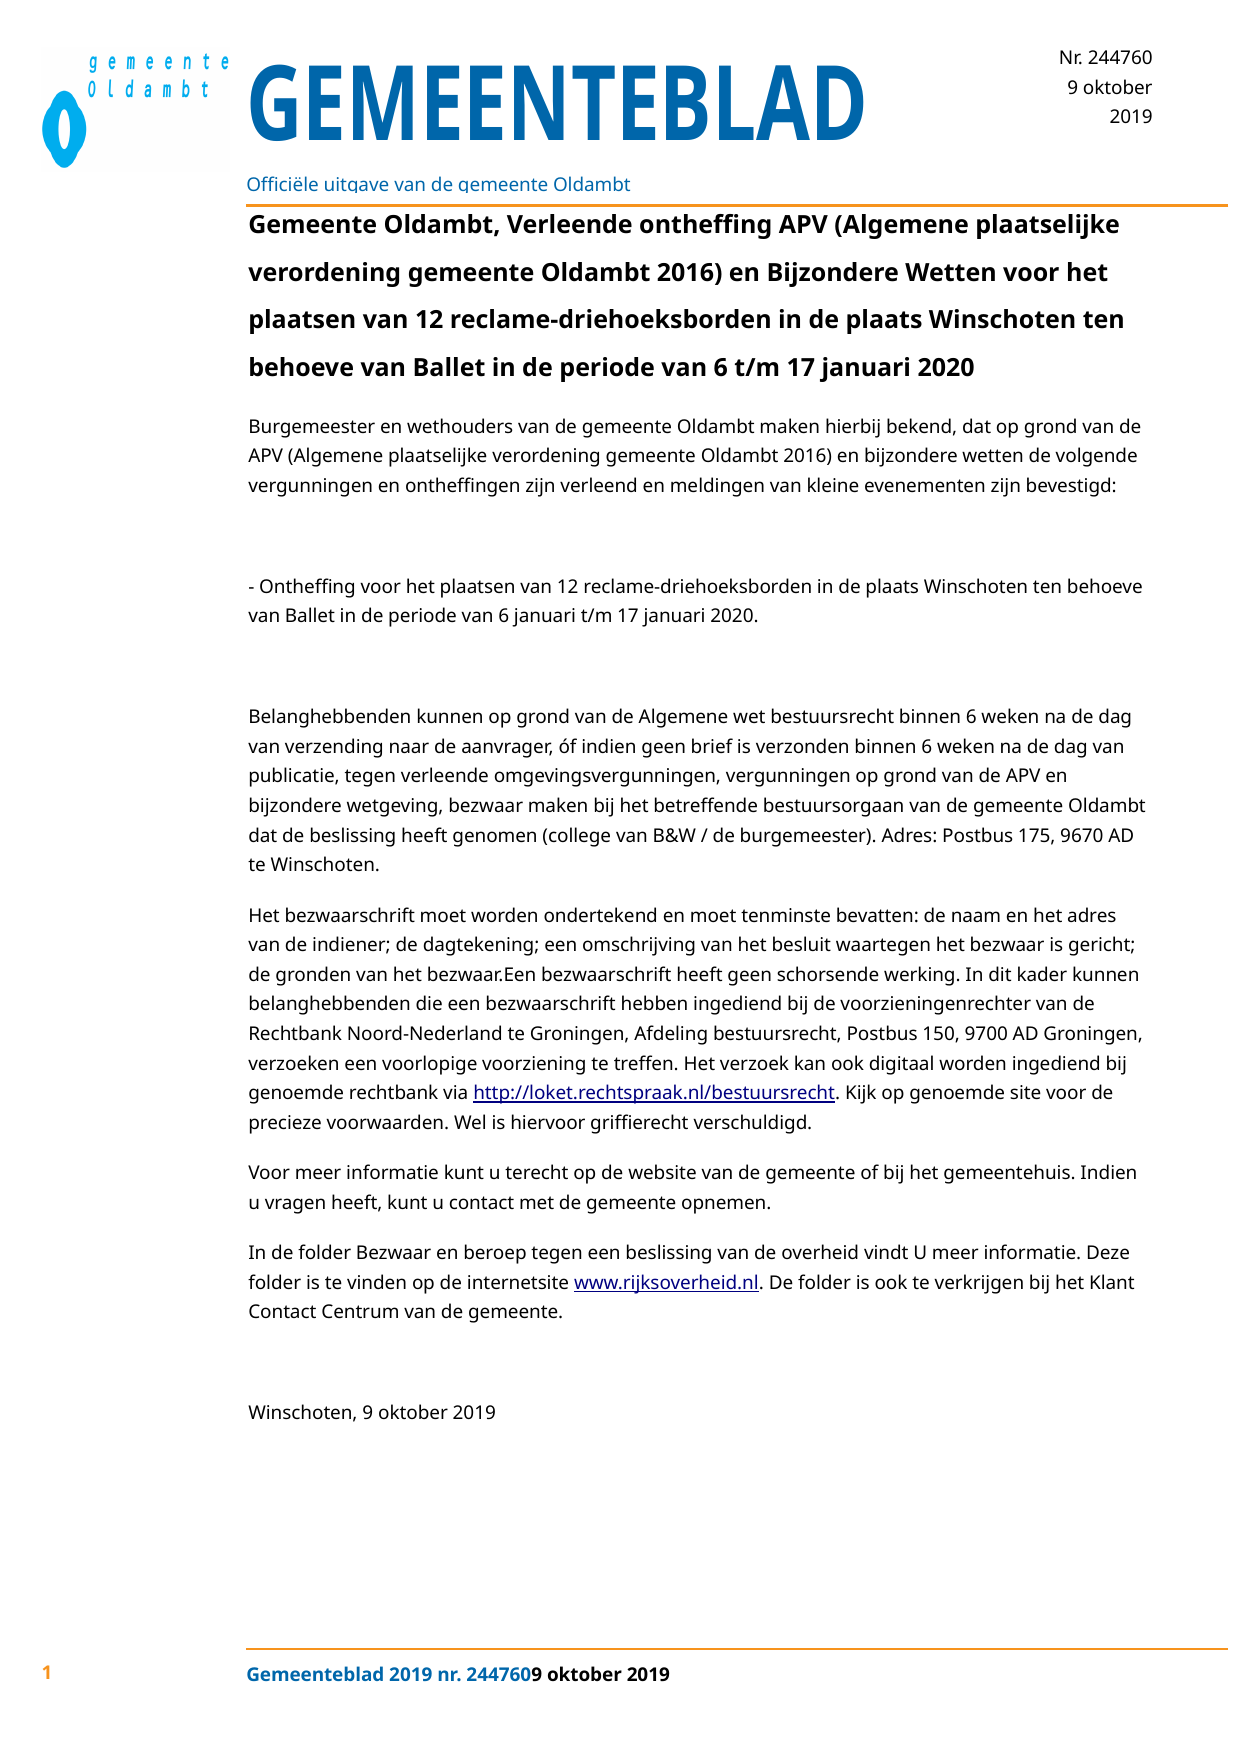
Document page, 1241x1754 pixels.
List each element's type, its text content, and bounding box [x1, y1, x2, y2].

text - Ontheffing voor het plaatsen van 12 reclame-driehoeksborden in de plaats Winschoten ten behoeve van Ballet in de periode van 6 januari t/m 17 januari 2020. [248, 573, 1152, 628]
text Gemeente Oldambt, Verleende ontheffing APV (Algemene plaatselijke verordening gemeente Oldambt 2016) en Bijzondere Wetten voor het plaatsen van 12 reclame-driehoeksborden in de plaats Winschoten ten behoeve van Ballet in de periode van 6 t/m 17 januari 2020 [248, 207, 1152, 384]
text Belanghebbenden kunnen op grond van de Algemene wet bestuursrecht binnen 6 weken na de dag van verzending naar de aanvrager, óf indien geen brief is verzonden binnen 6 weken na de dag van publicatie, tegen verleende omgevingsvergunningen, vergunningen op grond van de APV en bijzondere wetgeving, bezwaar maken bij het betreffende bestuursorgaan van de gemeente Oldambt dat de beslissing heeft genomen (college van B&W / de burgemeester). Adres: Postbus 175, 9670 AD te Winschoten. [248, 703, 1152, 877]
text In de folder Bezwaar en beroep tegen een beslissing van de overheid vindt U meer informatie. Deze folder is te vinden op de internetsite www.rijksoverheid.nl. De folder is ook te verkrijgen bij het Klant Contact Centrum van de gemeente. [248, 1239, 1152, 1324]
text Winschoten, 9 oktober 2019 [248, 1399, 1152, 1425]
text Burgemeester en wethouders van de gemeente Oldambt maken hierbij bekend, dat op grond van de APV (Algemene plaatselijke verordening gemeente Oldambt 2016) en bijzondere wetten de volgende vergunningen en ontheffingen zijn verleend en meldingen van kleine evenementen zijn bevestigd: [248, 413, 1152, 498]
text Voor meer informatie kunt u terecht op de website van de gemeente of bij het gemeentehuis. Indien u vragen heeft, kunt u contact met de gemeente opnemen. [248, 1159, 1152, 1215]
text Het bezwaarschrift moet worden ondertekend en moet tenminste bevatten: de naam en het adres van de indiener; de dagtekening; een omschrijving van het besluit waartegen het bezwaar is gericht; de gronden van het bezwaar.Een bezwaarschrift heeft geen schorsende werking. In dit kader kunnen belanghebbenden die een bezwaarschrift hebben ingediend bij de voorzieningenrechter van de Rechtbank Noord-Nederland te Groningen, Afdeling bestuursrecht, Postbus 150, 9700 AD Groningen, verzoeken een voorlopige voorziening te treffen. Het verzoek kan ook digitaal worden ingediend bij genoemde rechtbank via http://loket.rechtspraak.nl/bestuursrecht. Kijk op genoemde site voor de precieze voorwaarden. Wel is hiervoor griffierecht verschuldigd. [248, 902, 1152, 1135]
picture [41, 47, 231, 172]
